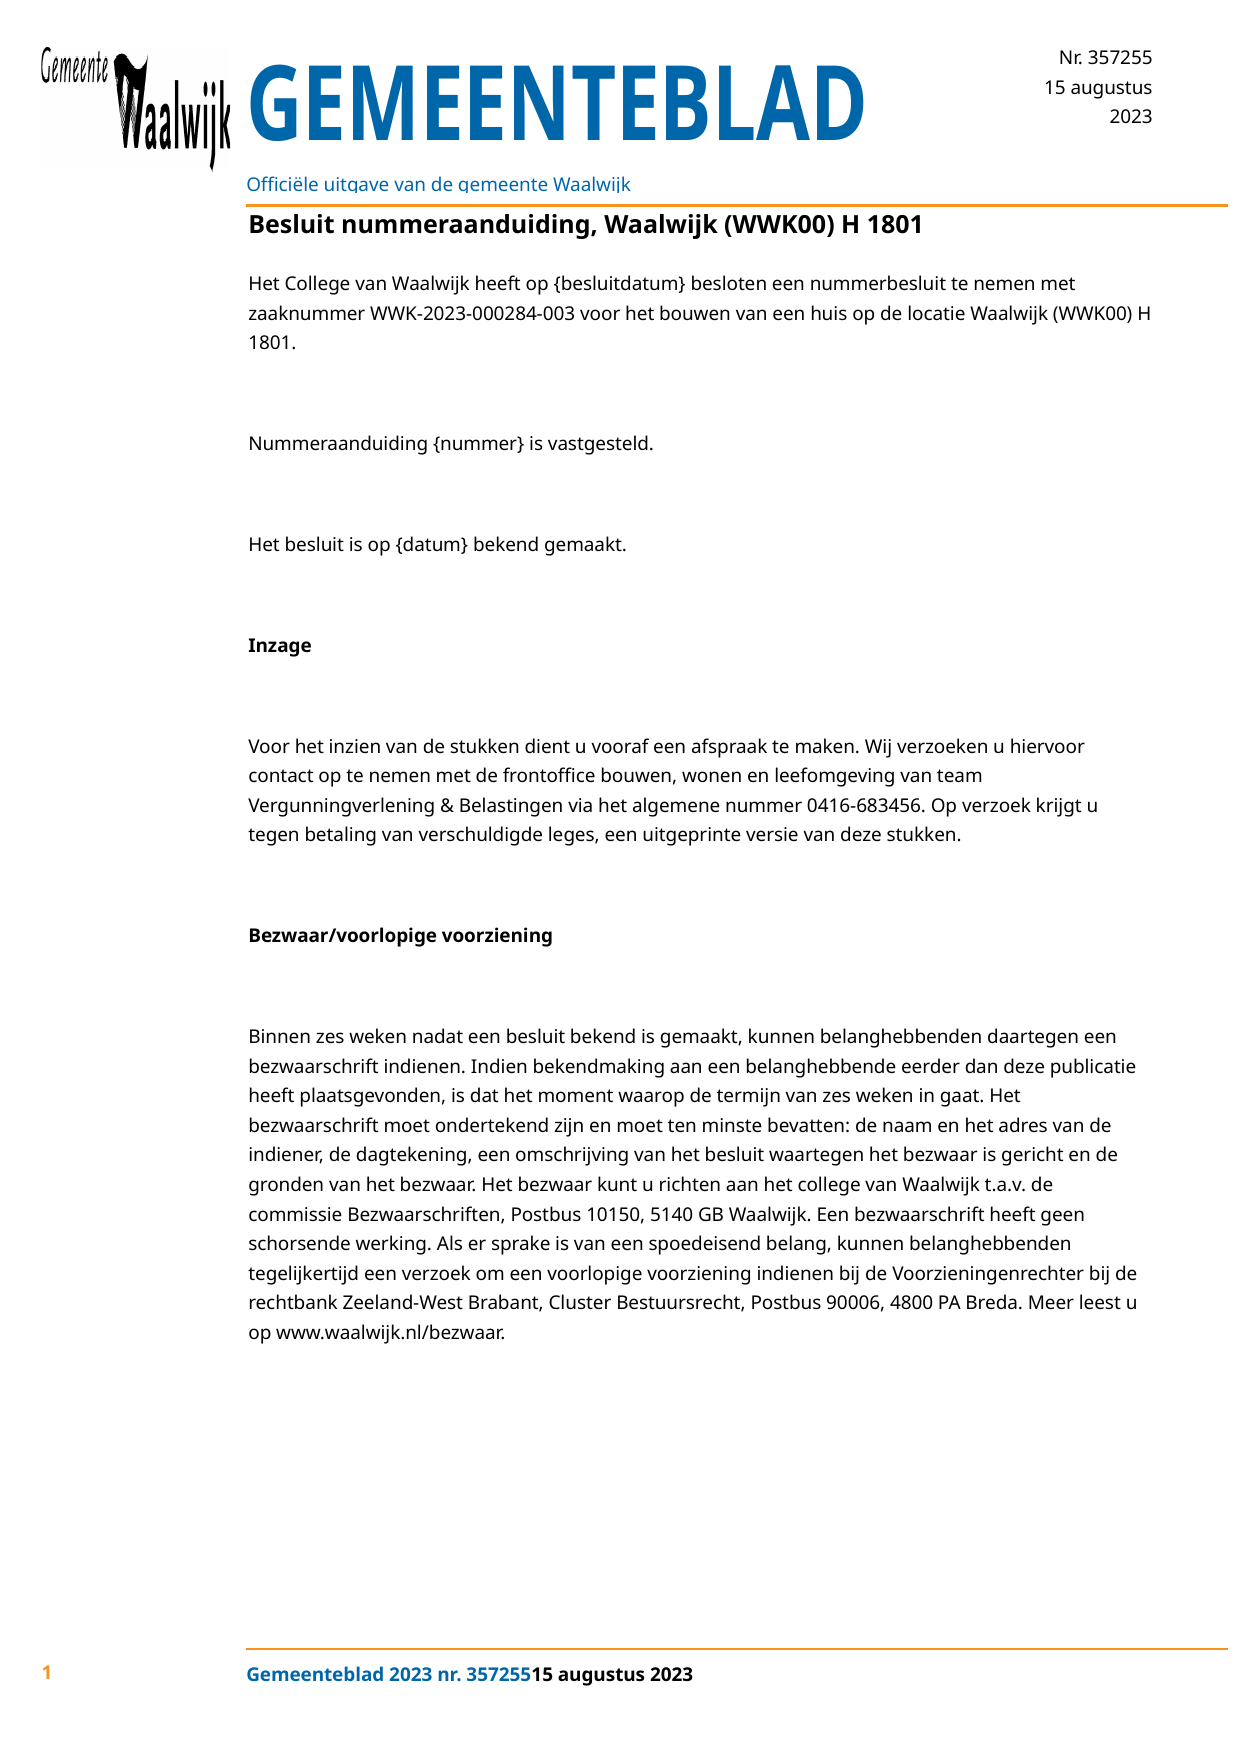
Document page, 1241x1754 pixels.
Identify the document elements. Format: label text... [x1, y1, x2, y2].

text Bezwaar/voorlopige voorziening [248, 922, 1152, 948]
text Besluit nummeraanduiding, Waalwijk (WWK00) H 1801 [248, 207, 1152, 241]
text Het besluit is op {datum} bekend gemaakt. [248, 531, 1152, 557]
text Binnen zes weken nadat een besluit bekend is gemaakt, kunnen belanghebbenden daartegen een bezwaarschrift indienen. Indien bekendmaking aan een belanghebbende eerder dan deze publicatie heeft plaatsgevonden, is dat het moment waarop de termijn van zes weken in gaat. Het bezwaarschrift moet ondertekend zijn en moet ten minste bevatten: de naam en het adres van de indiener, de dagtekening, een omschrijving van het besluit waartegen het bezwaar is gericht en de gronden van het bezwaar. Het bezwaar kunt u richten aan het college van Waalwijk t.a.v. de commissie Bezwaarschriften, Postbus 10150, 5140 GB Waalwijk. Een bezwaarschrift heeft geen schorsende werking. Als er sprake is van een spoedeisend belang, kunnen belanghebbenden tegelijkertijd een verzoek om een voorlopige voorziening indienen bij de Voorzieningenrechter bij de rechtbank Zeeland-West Brabant, Cluster Bestuursrecht, Postbus 90006, 4800 PA Breda. Meer leest u op www.waalwijk.nl/bezwaar. [248, 1023, 1152, 1345]
text Inzage [248, 632, 1152, 658]
text Het College van Waalwijk heeft op {besluitdatum} besloten een nummerbesluit te nemen met zaaknummer WWK-2023-000284-003 voor het bouwen van een huis op de locatie Waalwijk (WWK00) H 1801. [248, 270, 1152, 355]
text Voor het inzien van de stukken dient u vooraf een afspraak te maken. Wij verzoeken u hiervoor contact op te nemen met de frontoffice bouwen, wonen en leefomgeving van team Vergunningverlening & Belastingen via het algemene nummer 0416-683456. Op verzoek krijgt u tegen betaling van verschuldigde leges, een uitgeprinte versie van deze stukken. [248, 733, 1152, 847]
picture [41, 47, 231, 172]
text Nummeraanduiding {nummer} is vastgesteld. [248, 430, 1152, 456]
